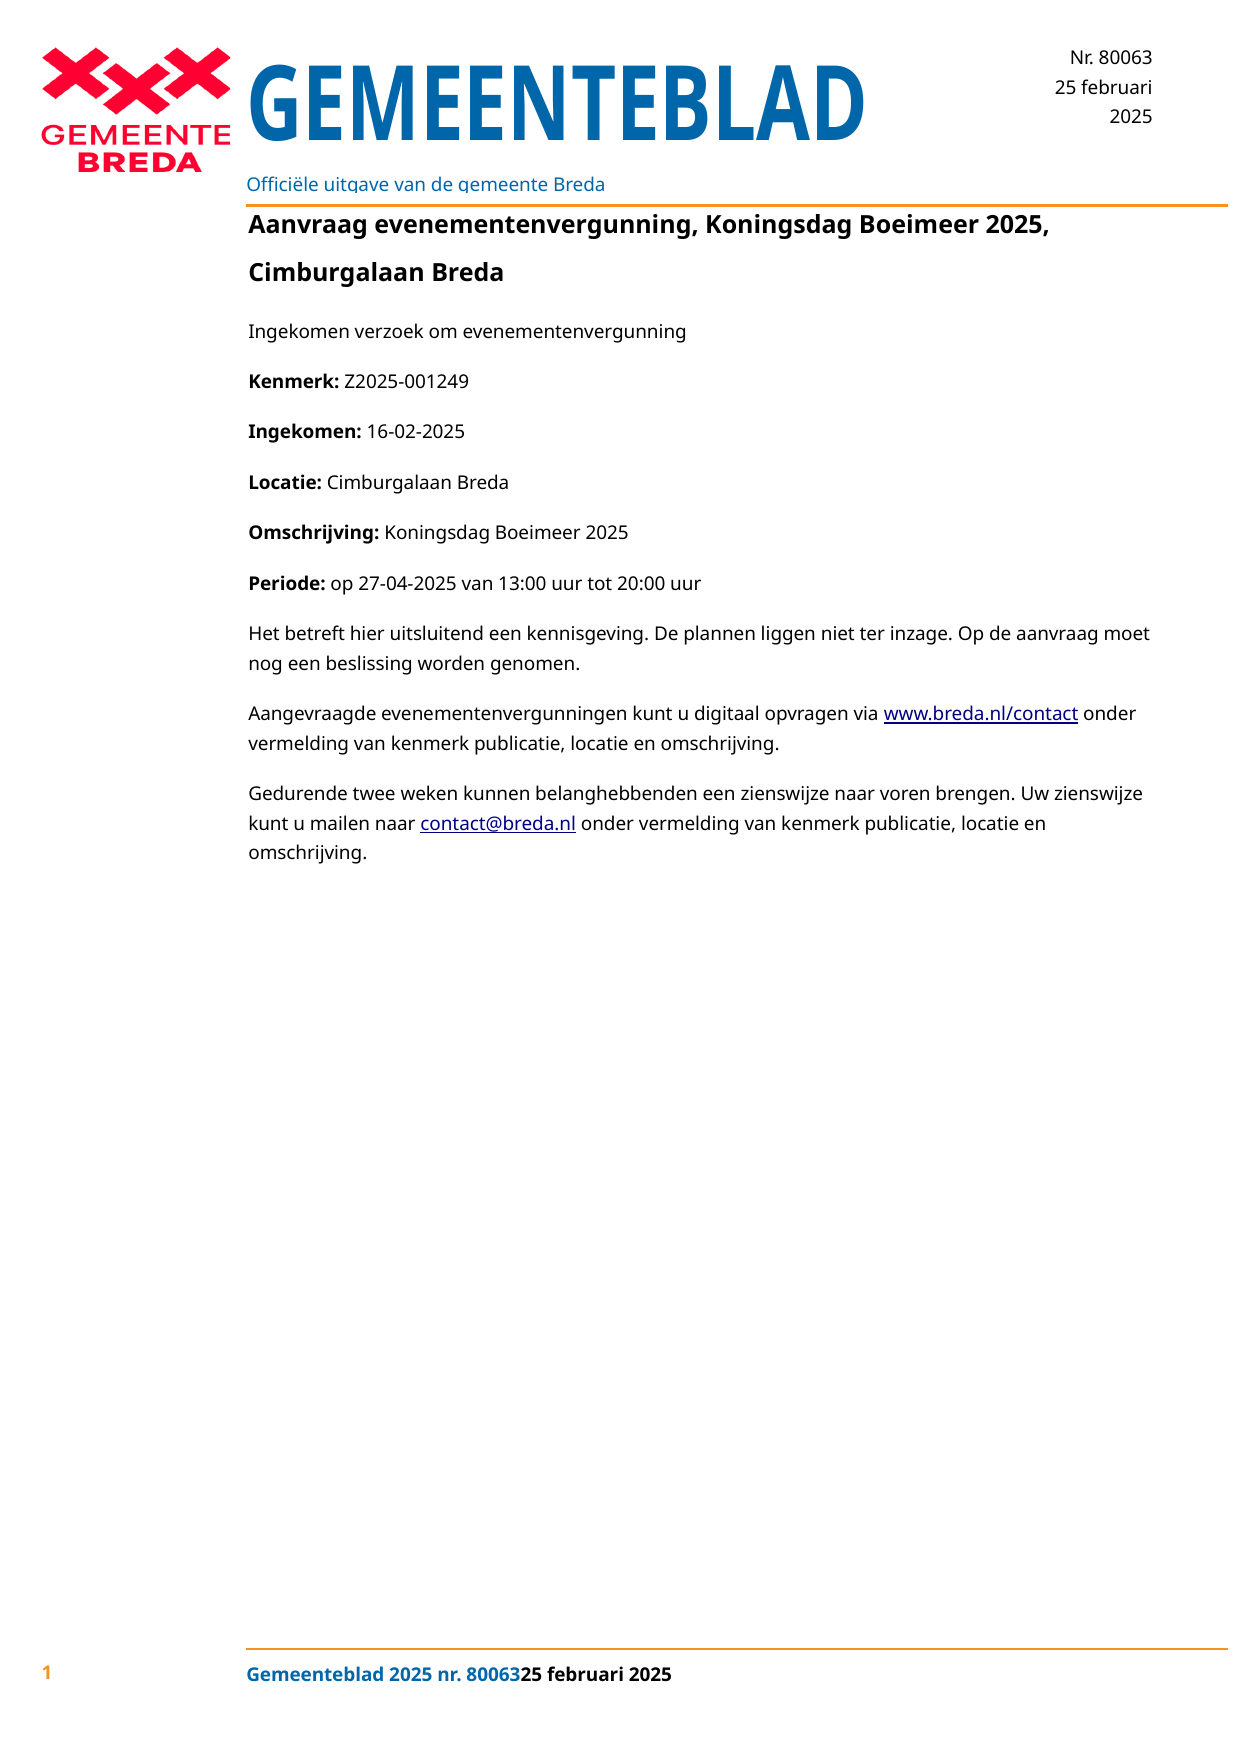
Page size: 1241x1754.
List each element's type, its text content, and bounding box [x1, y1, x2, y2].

text Het betreft hier uitsluitend een kennisgeving. De plannen liggen niet ter inzage. Op de aanvraag moet nog een beslissing worden genomen. [248, 620, 1152, 676]
text Aangevraagde evenementenvergunningen kunt u digitaal opvragen via www.breda.nl/contact onder vermelding van kenmerk publicatie, locatie en omschrijving. [248, 700, 1152, 756]
text Aanvraag evenementenvergunning, Koningsdag Boeimeer 2025, Cimburgalaan Breda [248, 207, 1152, 288]
picture [41, 47, 231, 172]
text Ingekomen verzoek om evenementenvergunning [248, 318, 1152, 344]
text Periode: op 27-04-2025 van 13:00 uur tot 20:00 uur [248, 570, 1152, 596]
text Gedurende twee weken kunnen belanghebbenden een zienswijze naar voren brengen. Uw zienswijze kunt u mailen naar contact@breda.nl onder vermelding van kenmerk publicatie, locatie en omschrijving. [248, 780, 1152, 865]
text Locatie: Cimburgalaan Breda [248, 469, 1152, 495]
text Kenmerk: Z2025-001249 [248, 368, 1152, 394]
text Omschrijving: Koningsdag Boeimeer 2025 [248, 519, 1152, 545]
text Ingekomen: 16-02-2025 [248, 419, 1152, 444]
